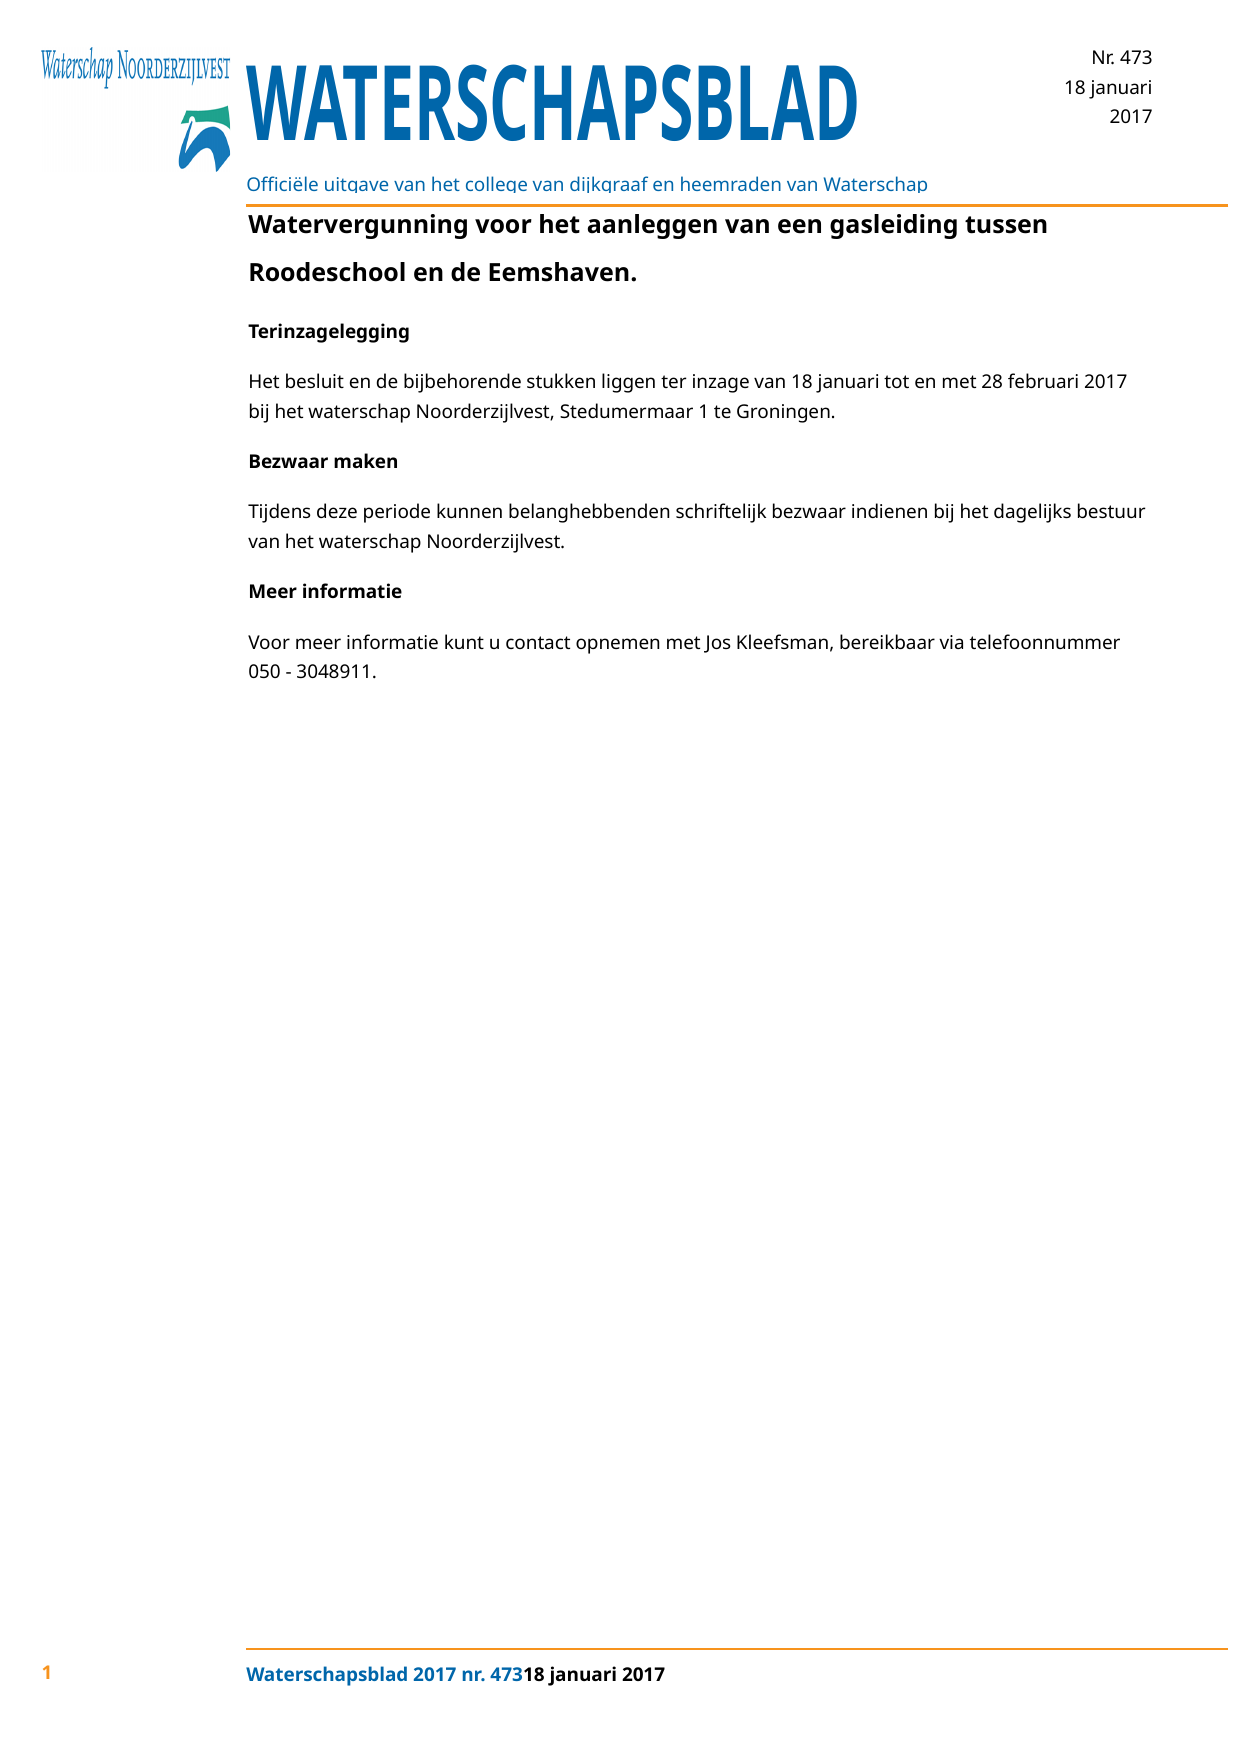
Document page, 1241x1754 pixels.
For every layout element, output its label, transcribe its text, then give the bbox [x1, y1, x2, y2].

picture [41, 47, 231, 172]
text Meer informatie [248, 579, 1152, 604]
text Tijdens deze periode kunnen belanghebbenden schriftelijk bezwaar indienen bij het dagelijks bestuur van het waterschap Noorderzijlvest. [248, 499, 1152, 554]
text Het besluit en de bijbehorende stukken liggen ter inzage van 18 januari tot en met 28 februari 2017 bij het waterschap Noorderzijlvest, Stedumermaar 1 te Groningen. [248, 368, 1152, 424]
text Terinzagelegging [248, 318, 1152, 344]
text Bezwaar maken [248, 448, 1152, 474]
text Voor meer informatie kunt u contact opnemen met Jos Kleefsman, bereikbaar via telefoonnummer 050 - 3048911. [248, 629, 1152, 684]
text Watervergunning voor het aanleggen van een gasleiding tussen Roodeschool en de Eemshaven. [248, 207, 1152, 288]
